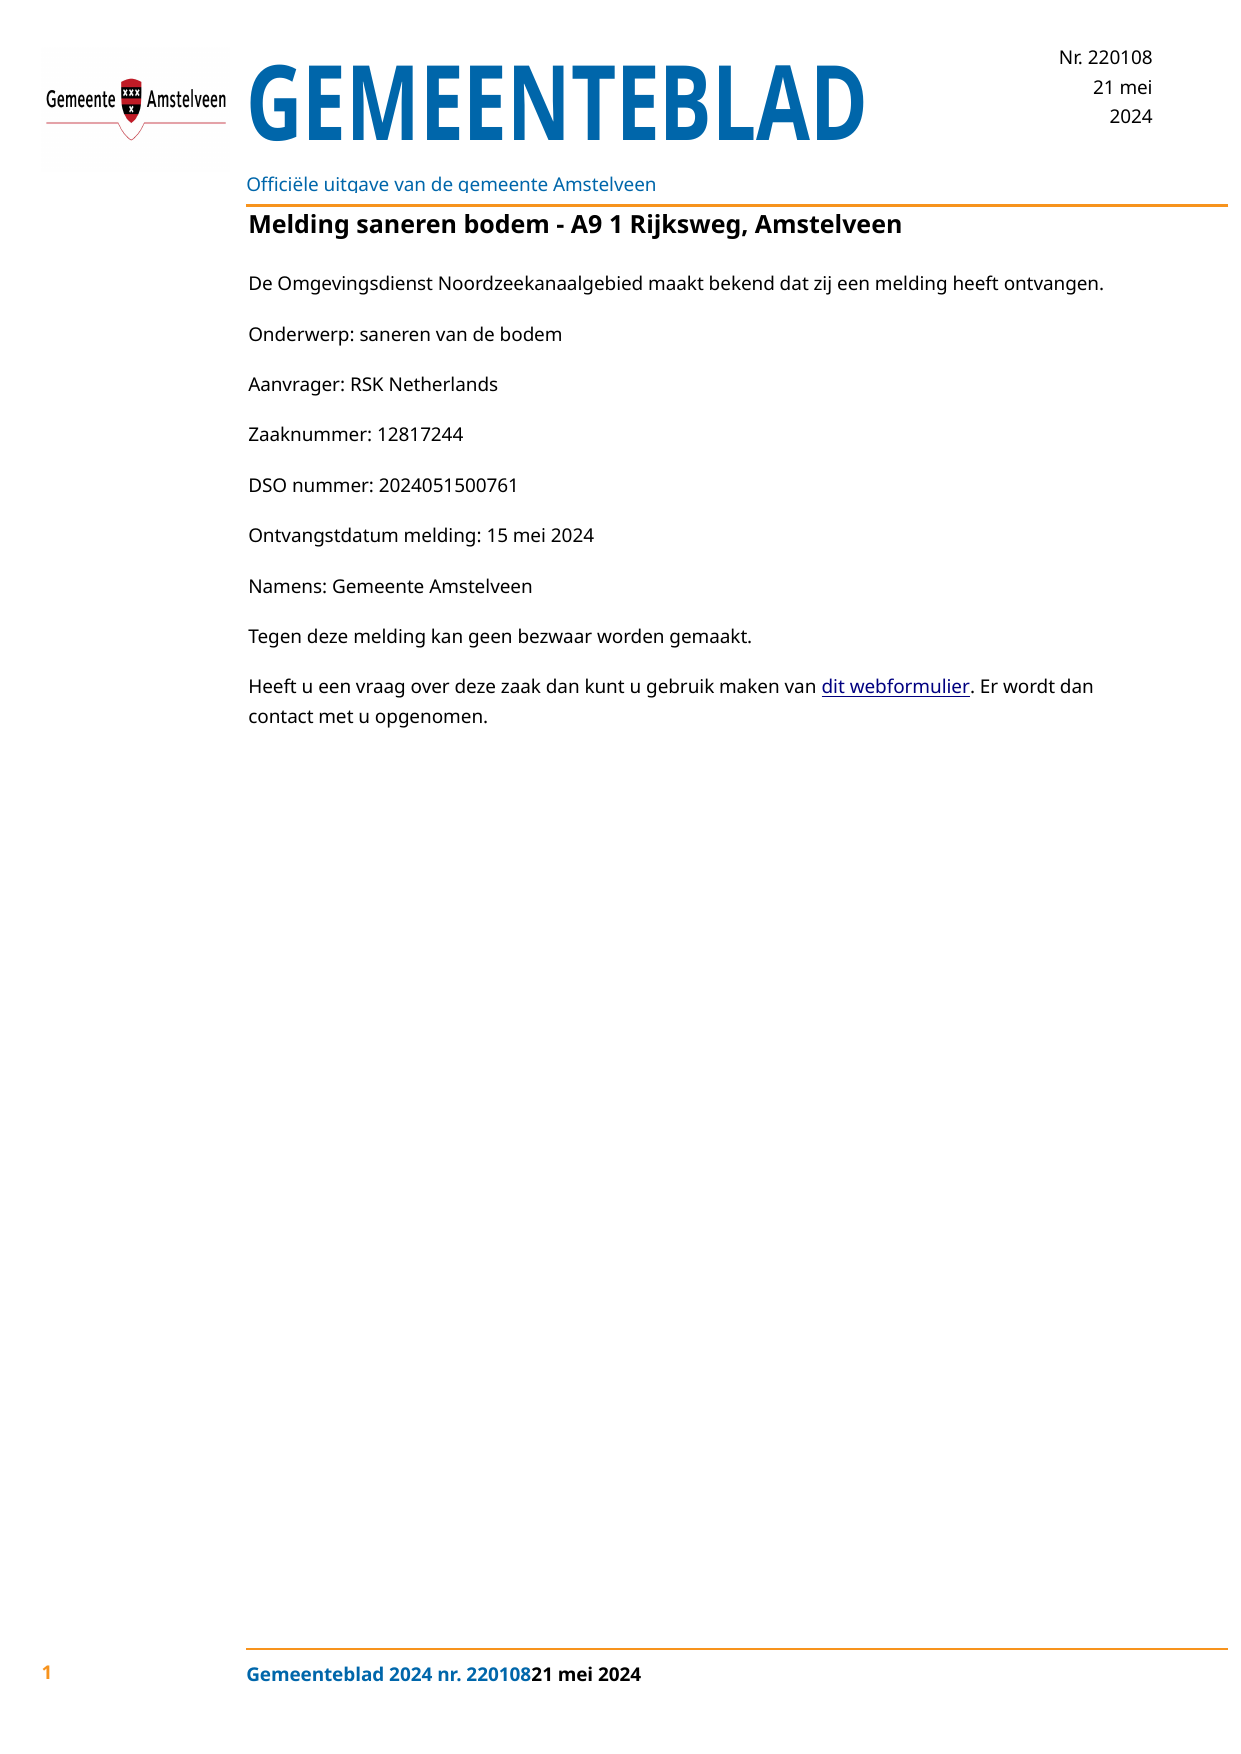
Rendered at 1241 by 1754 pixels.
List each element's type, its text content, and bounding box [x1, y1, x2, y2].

text Heeft u een vraag over deze zaak dan kunt u gebruik maken van dit webformulier. Er wordt dan contact met u opgenomen. [248, 674, 1152, 729]
text DSO nummer: 2024051500761 [248, 472, 1152, 498]
text Aanvrager: RSK Netherlands [248, 371, 1152, 397]
text De Omgevingsdienst Noordzeekanaalgebied maakt bekend dat zij een melding heeft ontvangen. [248, 270, 1152, 296]
text Namens: Gemeente Amstelveen [248, 573, 1152, 598]
text Ontvangstdatum melding: 15 mei 2024 [248, 522, 1152, 548]
text Tegen deze melding kan geen bezwaar worden gemaakt. [248, 623, 1152, 649]
text Zaaknummer: 12817244 [248, 422, 1152, 447]
text Melding saneren bodem - A9 1 Rijksweg, Amstelveen [248, 207, 1152, 241]
text Onderwerp: saneren van de bodem [248, 321, 1152, 346]
picture [41, 47, 231, 172]
